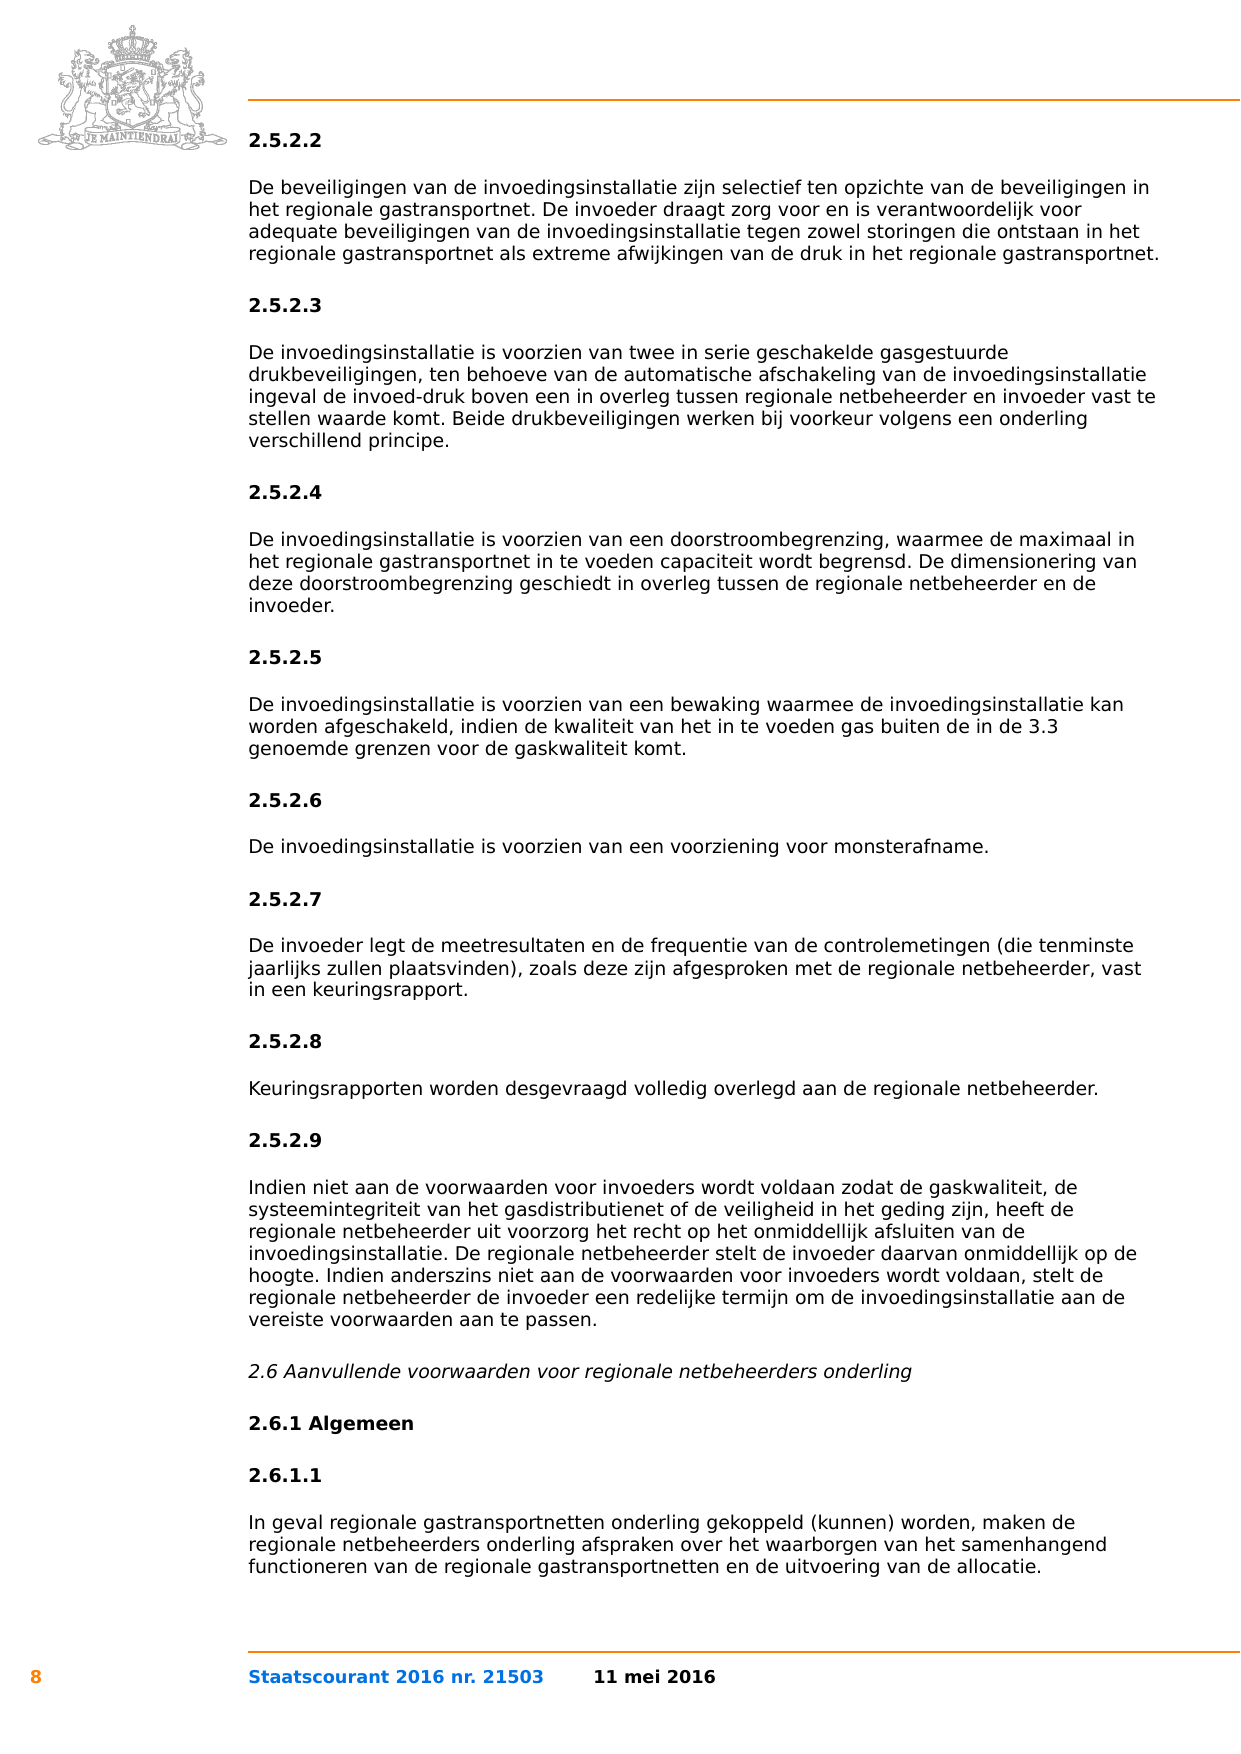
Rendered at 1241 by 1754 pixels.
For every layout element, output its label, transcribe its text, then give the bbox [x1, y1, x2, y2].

text De invoedingsinstallatie is voorzien van een bewaking waarmee de invoedingsinstallatie kan worden afgeschakeld, indien de kwaliteit van het in te voeden gas buiten de in de 3.3 genoemde grenzen voor de gaskwaliteit komt. [248, 693, 1163, 759]
subtitle 2.5.2.2 [248, 130, 1163, 152]
subtitle 2.5.2.3 [248, 295, 1163, 317]
text De beveiligingen van de invoedingsinstallatie zijn selectief ten opzichte van de beveiligingen in het regionale gastransportnet. De invoeder draagt zorg voor en is verantwoordelijk voor adequate beveiligingen van de invoedingsinstallatie tegen zowel storingen die ontstaan in het regionale gastransportnet als extreme afwijkingen van de druk in het regionale gastransportnet. [248, 177, 1163, 265]
subtitle 2.6.1 Algemeen [248, 1413, 1163, 1435]
subtitle 2.6 Aanvullende voorwaarden voor regionale netbeheerders onderling [248, 1361, 1163, 1383]
text Indien niet aan de voorwaarden voor invoeders wordt voldaan zodat de gaskwaliteit, de systeemintegriteit van het gasdistributienet of de veiligheid in het geding zijn, heeft de regionale netbeheerder uit voorzorg het recht op het onmiddellijk afsluiten van de invoedingsinstallatie. De regionale netbeheerder stelt de invoeder daarvan onmiddellijk op de hoogte. Indien anderszins niet aan de voorwaarden voor invoeders wordt voldaan, stelt de regionale netbeheerder de invoeder een redelijke termijn om de invoedingsinstallatie aan de vereiste voorwaarden aan te passen. [248, 1177, 1163, 1331]
subtitle 2.5.2.4 [248, 482, 1163, 504]
text De invoeder legt de meetresultaten en de frequentie van de controlemetingen (die tenminste jaarlijks zullen plaatsvinden), zoals deze zijn afgesproken met de regionale netbeheerder, vast in een keuringsrapport. [248, 935, 1163, 1001]
subtitle 2.5.2.6 [248, 789, 1163, 811]
text In geval regionale gastransportnetten onderling gekoppeld (kunnen) worden, maken de regionale netbeheerders onderling afspraken over het waarborgen van het samenhangend functioneren van de regionale gastransportnetten en de uitvoering van de allocatie. [248, 1512, 1163, 1578]
subtitle 2.5.2.9 [248, 1130, 1163, 1152]
subtitle 2.6.1.1 [248, 1465, 1163, 1487]
picture [38, 25, 227, 150]
subtitle 2.5.2.8 [248, 1031, 1163, 1053]
subtitle 2.5.2.7 [248, 888, 1163, 910]
text De invoedingsinstallatie is voorzien van een voorziening voor monsterafname. [248, 836, 1163, 858]
text De invoedingsinstallatie is voorzien van een doorstroombegrenzing, waarmee de maximaal in het regionale gastransportnet in te voeden capaciteit wordt begrensd. De dimensionering van deze doorstroombegrenzing geschiedt in overleg tussen de regionale netbeheerder en de invoeder. [248, 529, 1163, 617]
text De invoedingsinstallatie is voorzien van twee in serie geschakelde gasgestuurde drukbeveiligingen, ten behoeve van de automatische afschakeling van de invoedingsinstallatie ingeval de invoed-druk boven een in overleg tussen regionale netbeheerder en invoeder vast te stellen waarde komt. Beide drukbeveiligingen werken bij voorkeur volgens een onderling verschillend principe. [248, 342, 1163, 452]
subtitle 2.5.2.5 [248, 647, 1163, 668]
text Keuringsrapporten worden desgevraagd volledig overlegd aan de regionale netbeheerder. [248, 1078, 1163, 1100]
